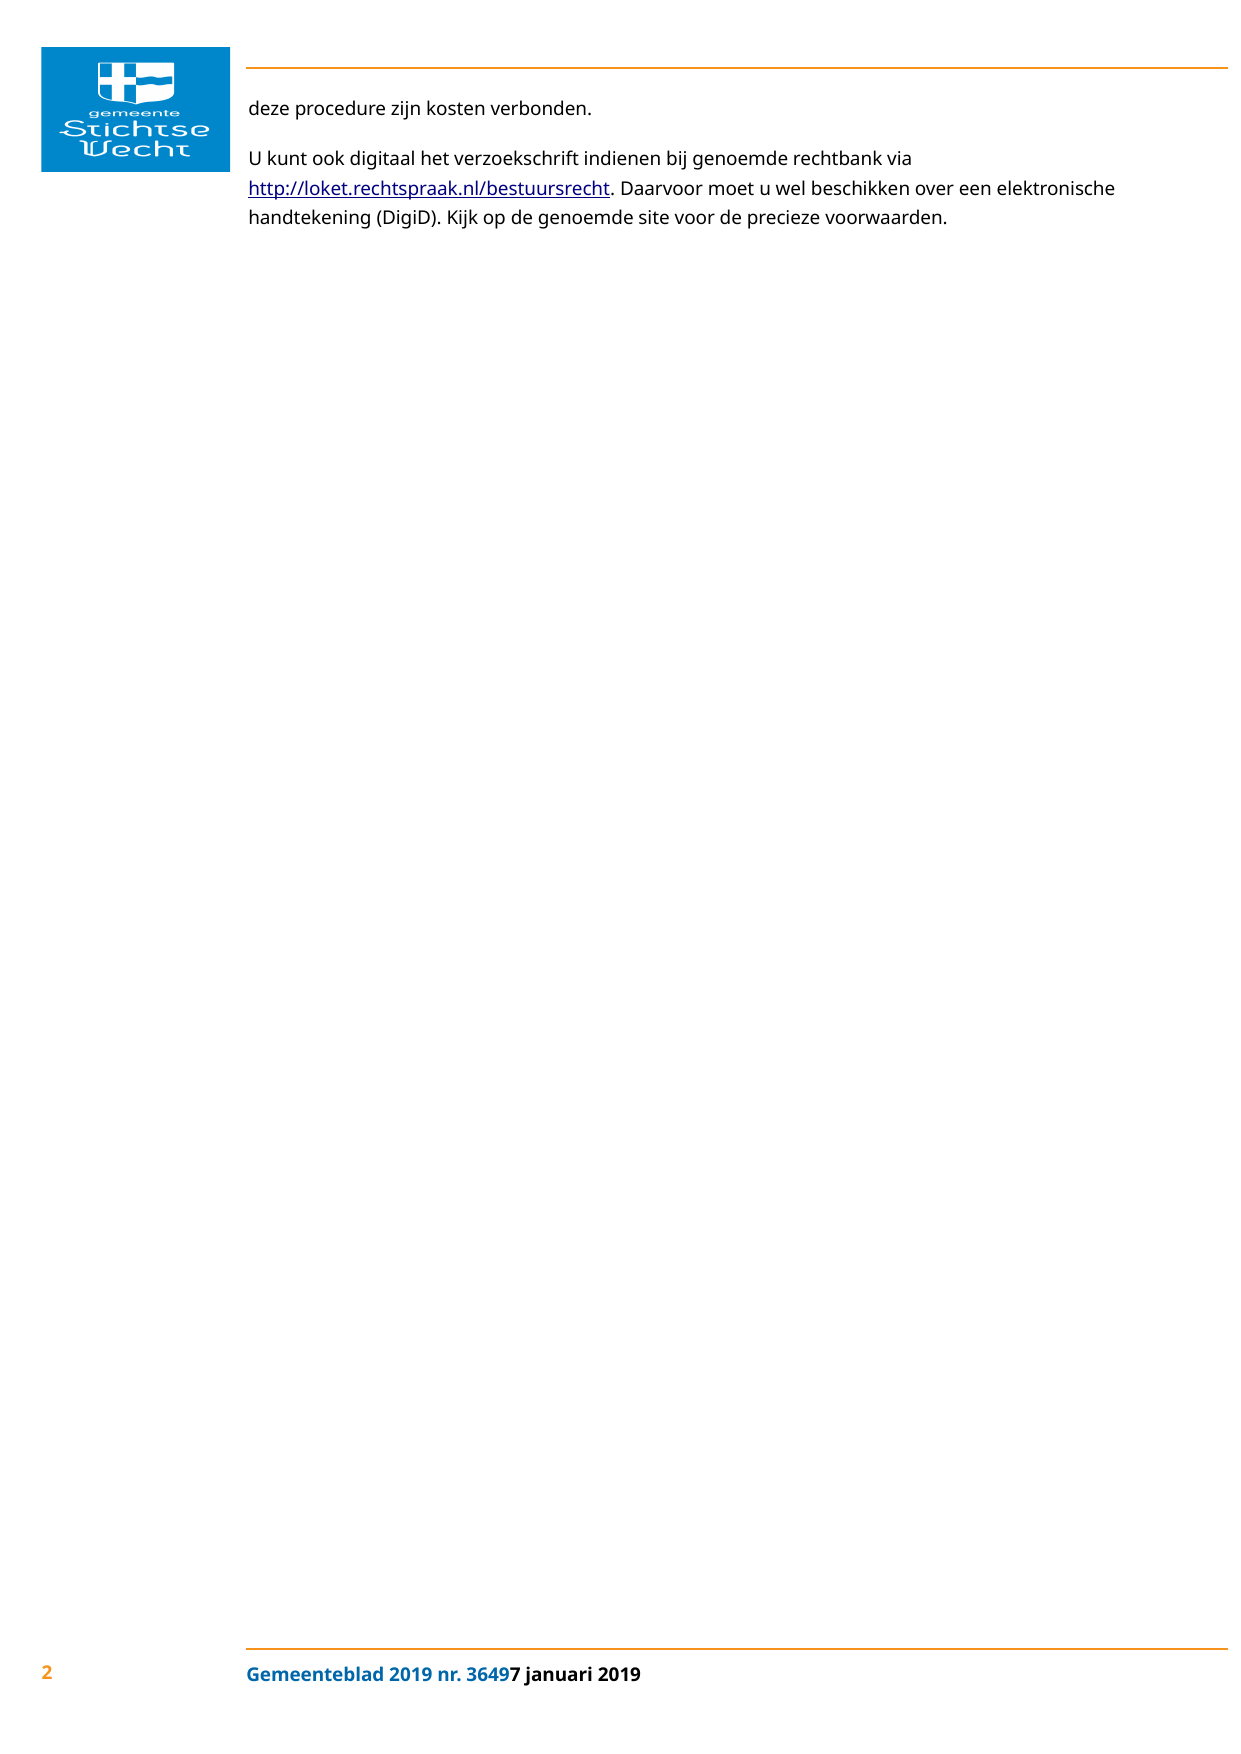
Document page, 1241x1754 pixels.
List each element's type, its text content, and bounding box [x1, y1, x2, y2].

text deze procedure zijn kosten verbonden. [248, 95, 1152, 121]
picture [137, 63, 174, 103]
picture [99, 63, 135, 101]
text U kunt ook digitaal het verzoekschrift indienen bij genoemde rechtbank via http://loket.rechtspraak.nl/bestuursrecht. Daarvoor moet u wel beschikken over een elektronische handtekening (DigiD). Kijk op de genoemde site voor de precieze voorwaarden. [248, 145, 1152, 230]
